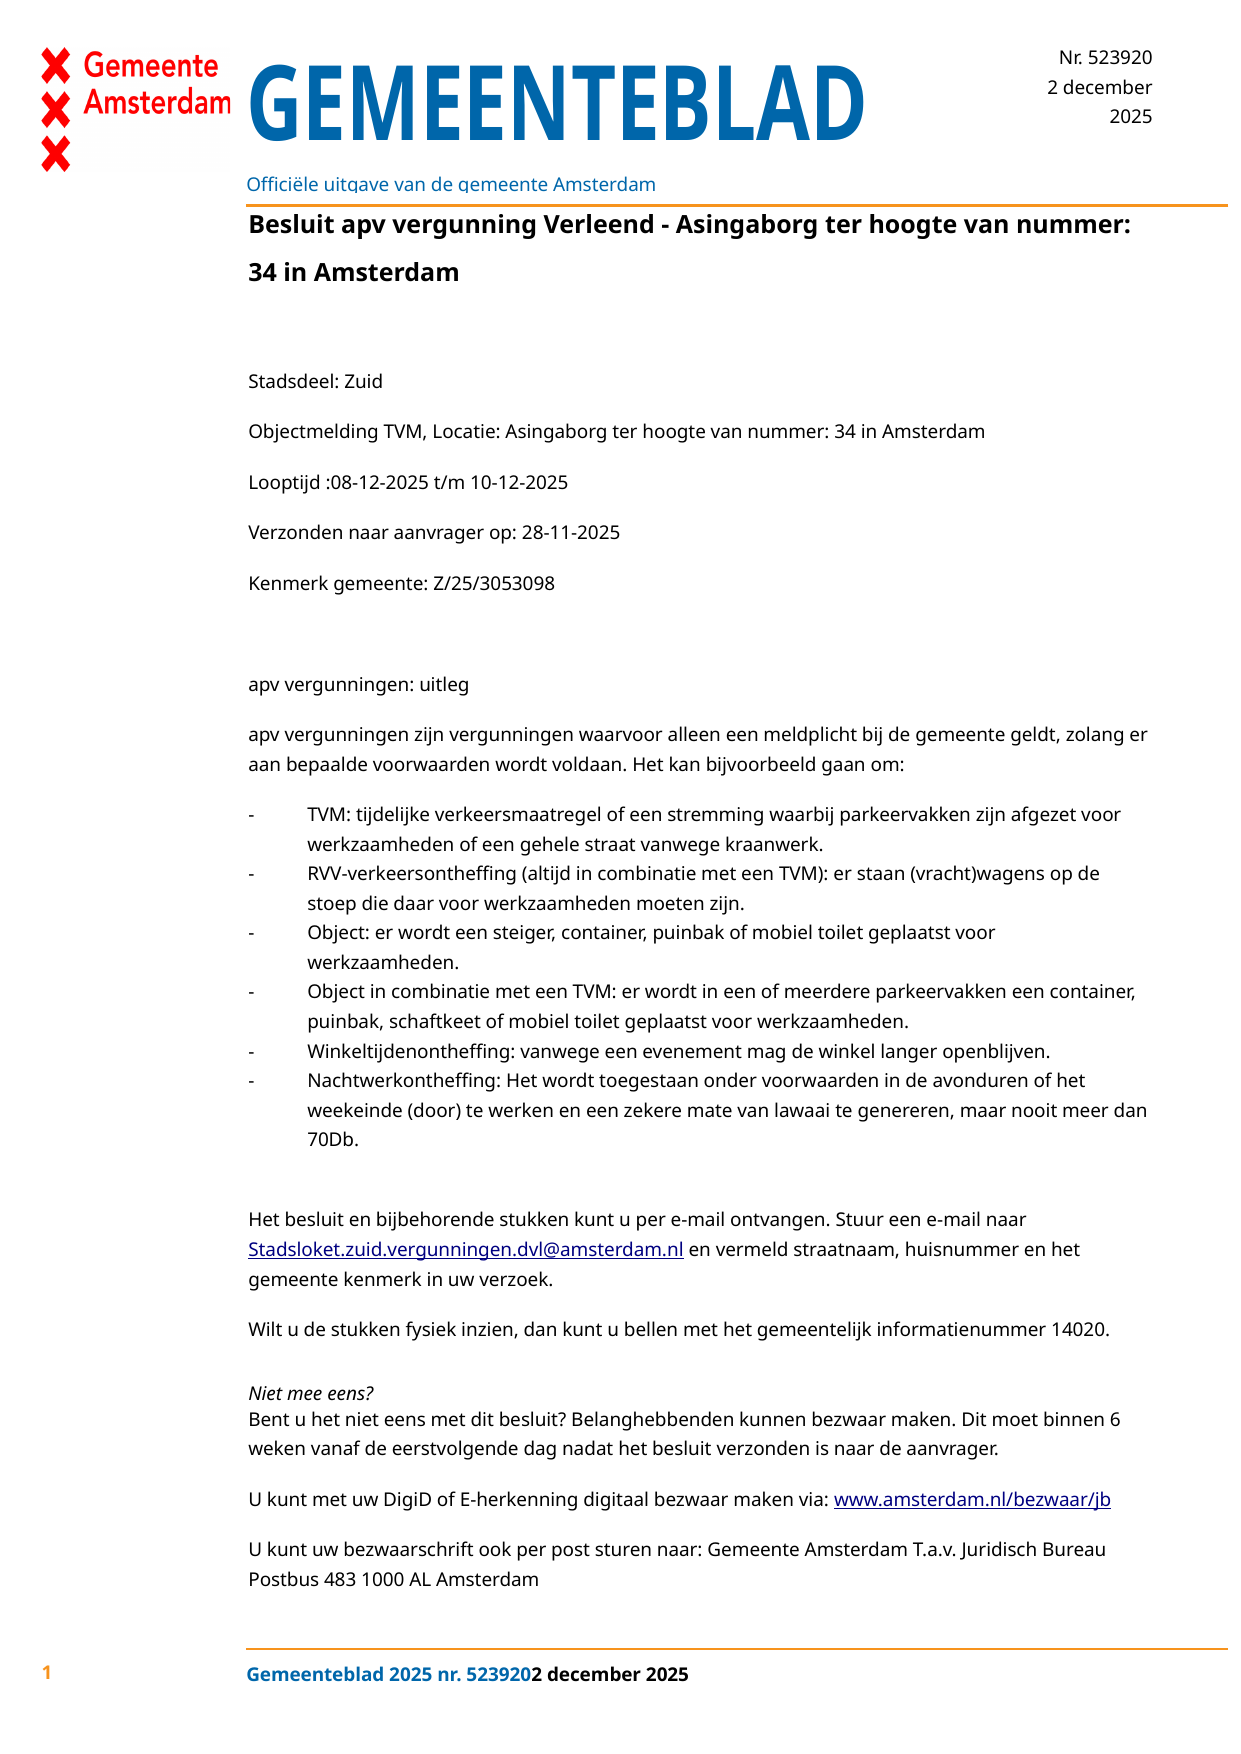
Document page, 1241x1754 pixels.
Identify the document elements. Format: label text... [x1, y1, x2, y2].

text Objectmelding TVM, Locatie: Asingaborg ter hoogte van nummer: 34 in Amsterdam [248, 419, 1152, 444]
list Nachtwerkontheffing: Het wordt toegestaan onder voorwaarden in de avonduren of het weekeinde (door) te werken en een zekere mate van lawaai te genereren, maar nooit meer dan 70Db. [248, 1067, 1152, 1152]
list Object in combinatie met een TVM: er wordt in een of meerdere parkeervakken een container, puinbak, schaftkeet of mobiel toilet geplaatst voor werkzaamheden. [248, 979, 1152, 1034]
text Niet mee eens? [248, 1380, 1152, 1406]
list RVV-verkeersontheffing (altijd in combinatie met een TVM): er staan (vracht)wagens op de stoep die daar voor werkzaamheden moeten zijn. [248, 860, 1152, 916]
picture [41, 47, 231, 172]
list TVM: tijdelijke verkeersmaatregel of een stremming waarbij parkeervakken zijn afgezet voor werkzaamheden of een gehele straat vanwege kraanwerk. [248, 801, 1152, 857]
text Verzonden naar aanvrager op: 28-11-2025 [248, 519, 1152, 545]
text Besluit apv vergunning Verleend - Asingaborg ter hoogte van nummer: 34 in Amsterdam [248, 207, 1152, 288]
list Object: er wordt een steiger, container, puinbak of mobiel toilet geplaatst voor werkzaamheden. [248, 919, 1152, 975]
text apv vergunningen zijn vergunningen waarvoor alleen een meldplicht bij de gemeente geldt, zolang er aan bepaalde voorwaarden wordt voldaan. Het kan bijvoorbeeld gaan om: [248, 721, 1152, 777]
list Winkeltijdenontheffing: vanwege een evenement mag de winkel langer openblijven. [248, 1038, 1152, 1064]
text Stadsdeel: Zuid [248, 368, 1152, 394]
text Het besluit en bijbehorende stukken kunt u per e-mail ontvangen. Stuur een e-mail naar Stadsloket.zuid.vergunningen.dvl@amsterdam.nl en vermeld straatnaam, huisnummer en het gemeente kenmerk in uw verzoek. [248, 1207, 1152, 1292]
text U kunt met uw DigiD of E-herkenning digitaal bezwaar maken via: www.amsterdam.nl/bezwaar/jb [248, 1486, 1152, 1512]
text Wilt u de stukken fysiek inzien, dan kunt u bellen met het gemeentelijk informatienummer 14020. [248, 1316, 1152, 1342]
text apv vergunningen: uitleg [248, 671, 1152, 697]
text Looptijd :08-12-2025 t/m 10-12-2025 [248, 469, 1152, 495]
text Kenmerk gemeente: Z/25/3053098 [248, 570, 1152, 596]
text Bent u het niet eens met dit besluit? Belanghebbenden kunnen bezwaar maken. Dit moet binnen 6 weken vanaf de eerstvolgende dag nadat het besluit verzonden is naar de aanvrager. [248, 1406, 1152, 1461]
text U kunt uw bezwaarschrift ook per post sturen naar: Gemeente Amsterdam T.a.v. Juridisch Bureau Postbus 483 1000 AL Amsterdam [248, 1536, 1152, 1592]
